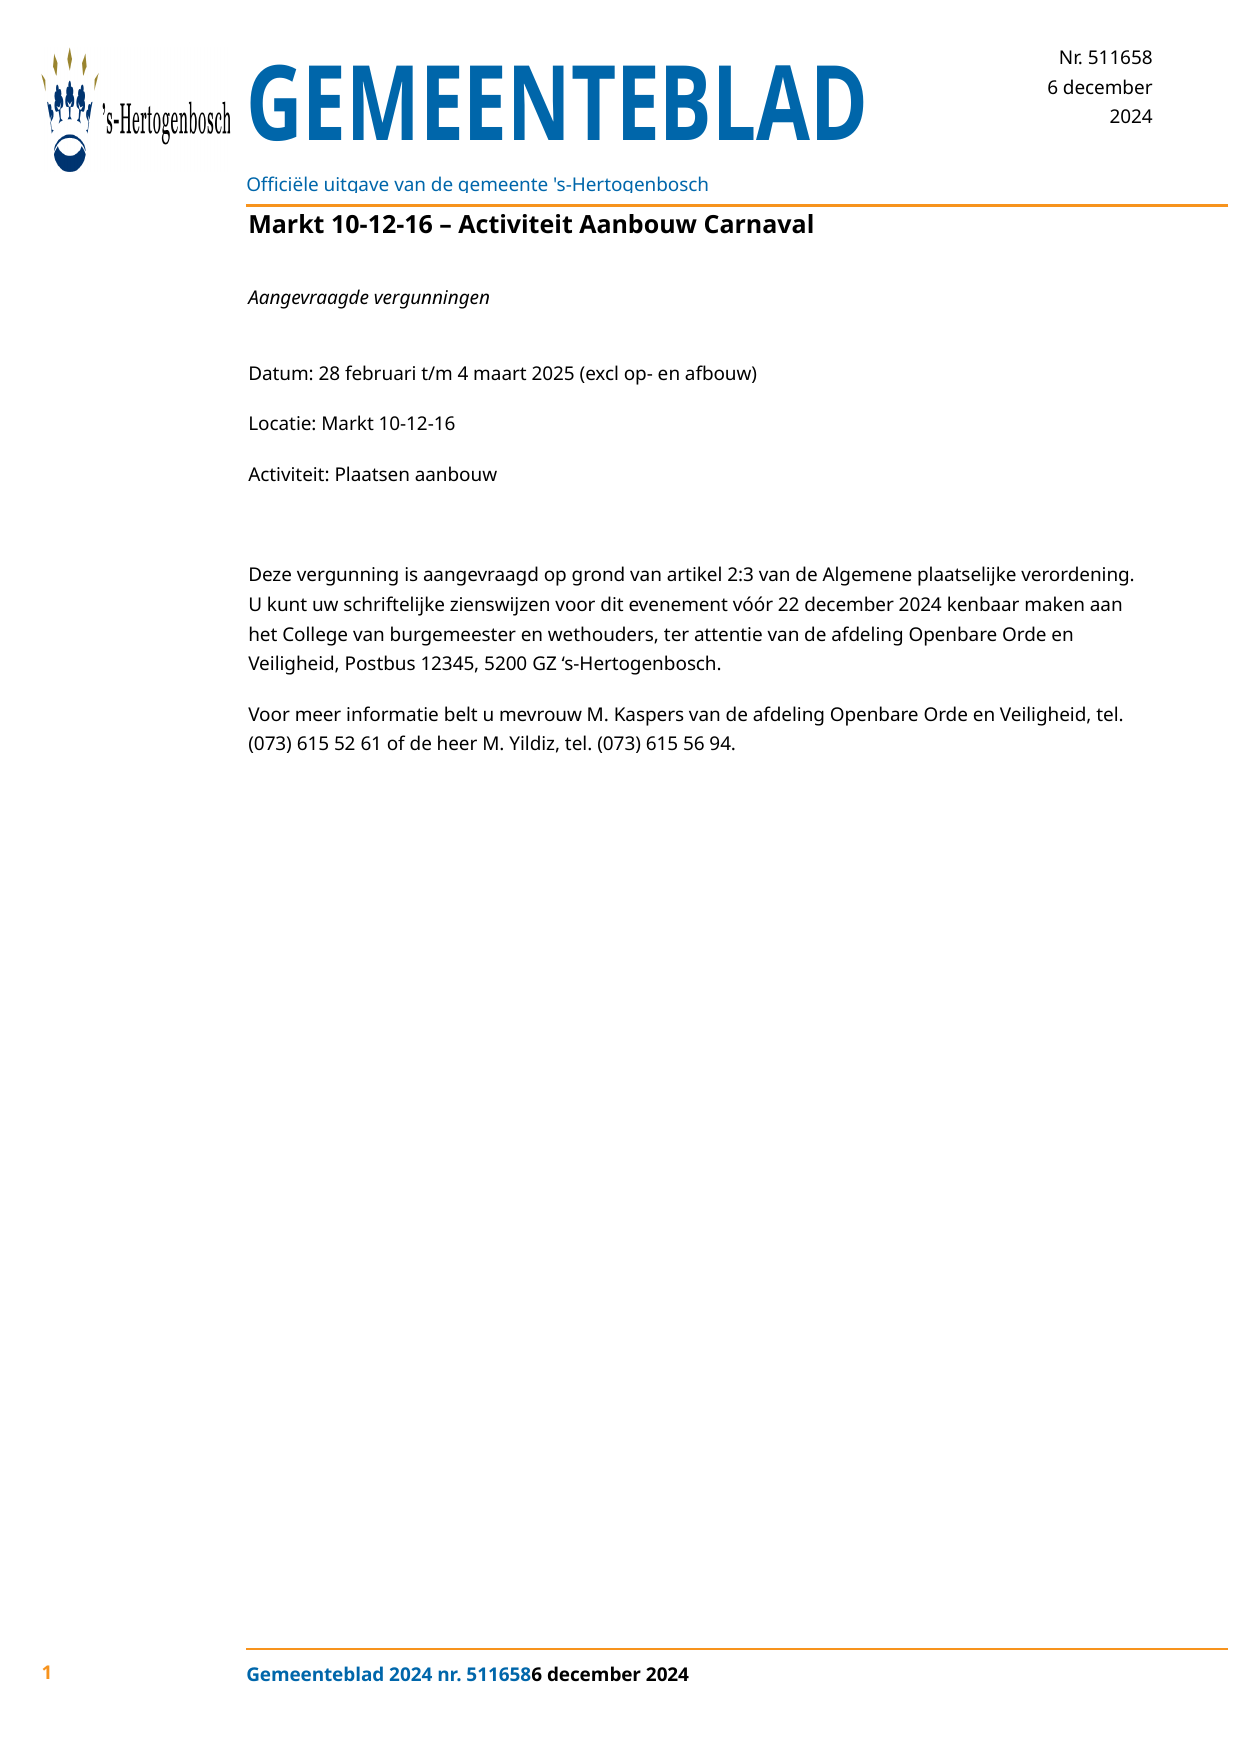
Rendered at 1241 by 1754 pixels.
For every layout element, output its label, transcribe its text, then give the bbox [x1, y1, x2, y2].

text Activiteit: Plaatsen aanbouw [248, 461, 1152, 487]
text Deze vergunning is aangevraagd op grond van artikel 2:3 van de Algemene plaatselijke verordening. U kunt uw schriftelijke zienswijzen voor dit evenement vóór 22 december 2024 kenbaar maken aan het College van burgemeester en wethouders, ter attentie van de afdeling Openbare Orde en Veiligheid, Postbus 12345, 5200 GZ ‘s-Hertogenbosch. [248, 562, 1152, 676]
text Locatie: Markt 10-12-16 [248, 410, 1152, 436]
text Voor meer informatie belt u mevrouw M. Kaspers van de afdeling Openbare Orde en Veiligheid, tel. (073) 615 52 61 of de heer M. Yildiz, tel. (073) 615 56 94. [248, 701, 1152, 756]
text Markt 10-12-16 – Activiteit Aanbouw Carnaval [248, 207, 1152, 241]
text Aangevraagde vergunningen [248, 284, 1152, 309]
text Datum: 28 februari t/m 4 maart 2025 (excl op- en afbouw) [248, 360, 1152, 386]
picture [41, 47, 231, 172]
